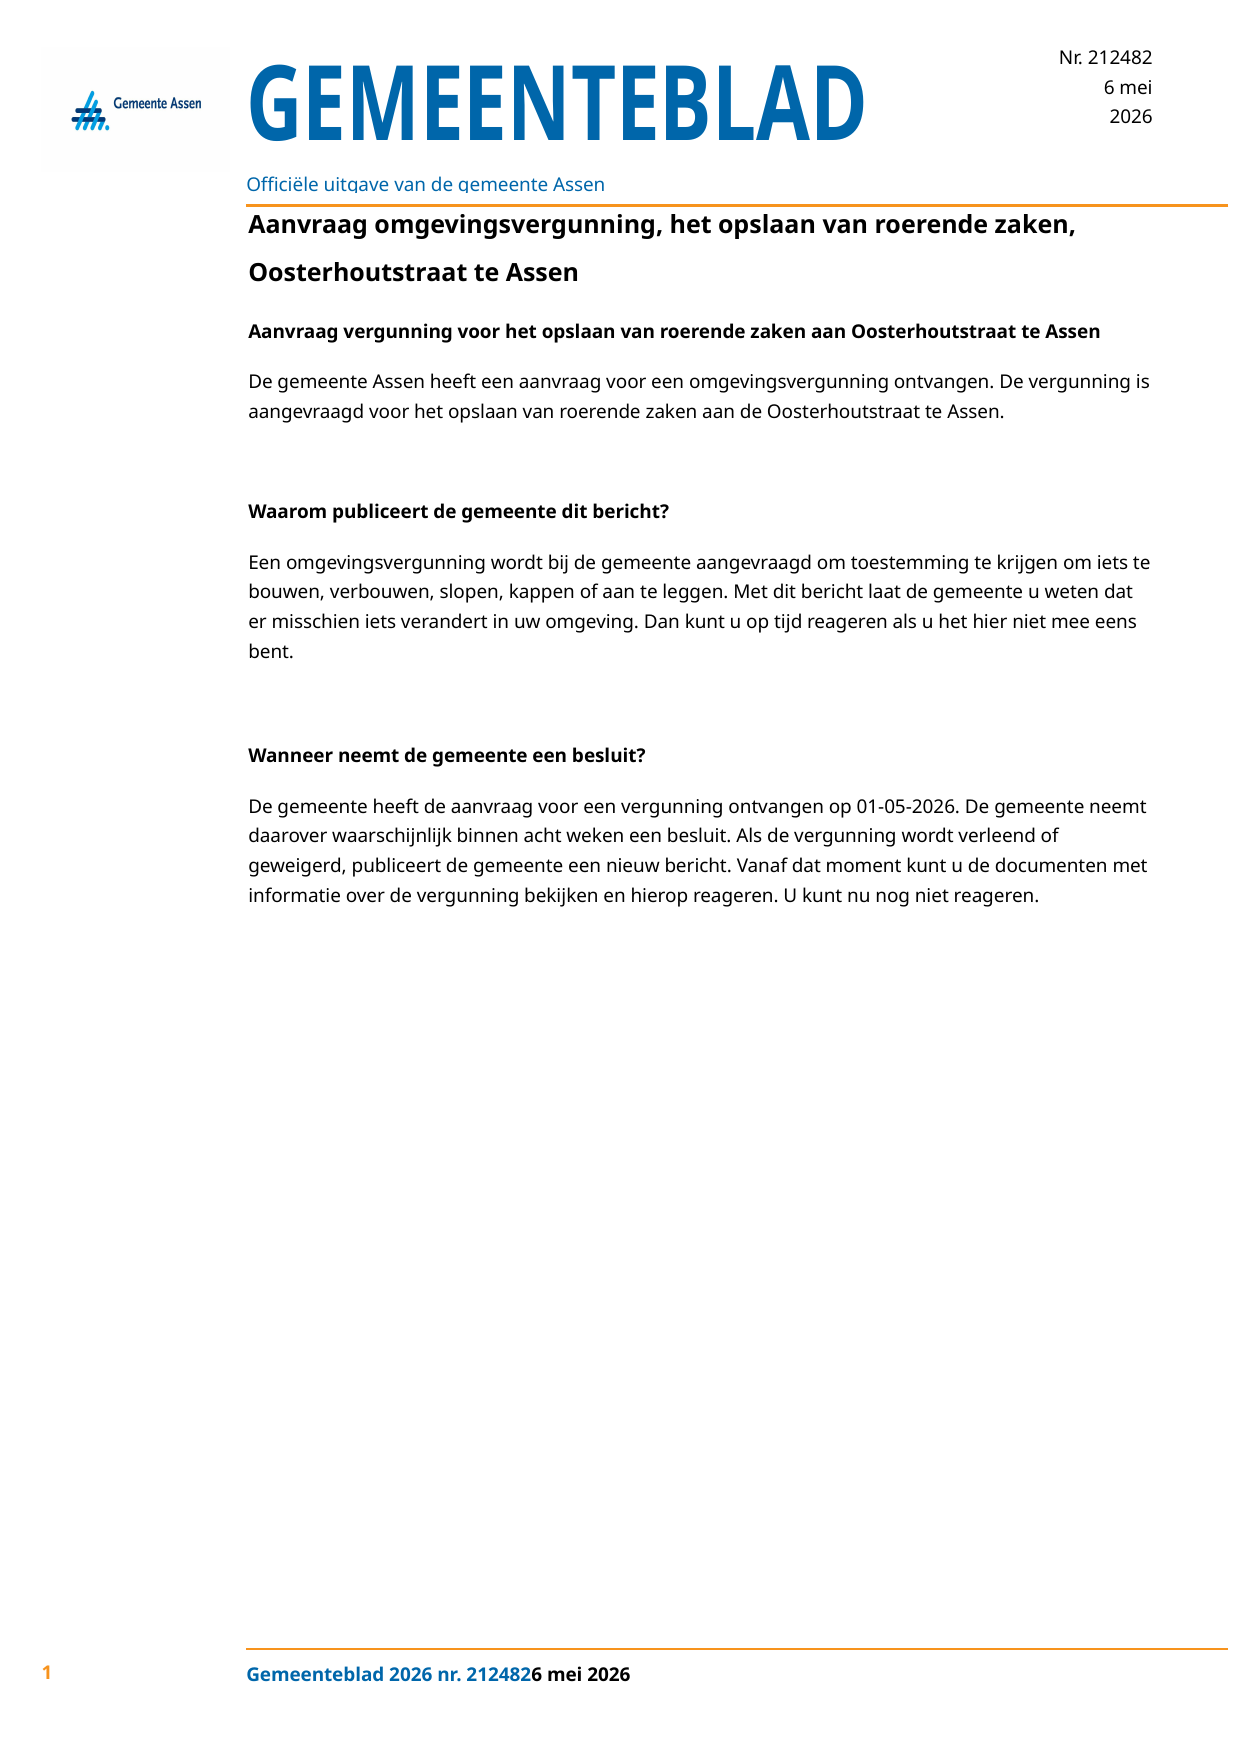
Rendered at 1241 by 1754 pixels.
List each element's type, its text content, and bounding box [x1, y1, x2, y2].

text ﻿Wanneer neemt de gemeente een besluit? [248, 739, 1152, 768]
text Waarom publiceert de gemeente dit bericht? [248, 499, 1152, 524]
text De gemeente heeft de aanvraag voor een vergunning ontvangen op 01-05-2026. De gemeente neemt daarover waarschijnlijk binnen acht weken een besluit. Als de vergunning wordt verleend of geweigerd, publiceert de gemeente een nieuw bericht. Vanaf dat moment kunt u de documenten met informatie over de vergunning bekijken en hierop reageren. U kunt nu nog niet reageren. [248, 793, 1152, 908]
text Een omgevingsvergunning wordt bij de gemeente aangevraagd om toestemming te krijgen om iets te bouwen, verbouwen, slopen, kappen of aan te leggen. Met dit bericht laat de gemeente u weten dat er misschien iets verandert in uw omgeving. Dan kunt u op tijd reageren als u het hier niet mee eens bent. [248, 549, 1152, 664]
text Aanvraag omgevingsvergunning, het opslaan van roerende zaken, Oosterhoutstraat te Assen [248, 207, 1152, 288]
picture [41, 47, 231, 172]
text De gemeente Assen heeft een aanvraag voor een omgevingsvergunning ontvangen. De vergunning is aangevraagd voor het opslaan van roerende zaken aan de Oosterhoutstraat te Assen. [248, 368, 1152, 424]
text Aanvraag vergunning voor het opslaan van roerende zaken aan Oosterhoutstraat te Assen [248, 318, 1152, 344]
